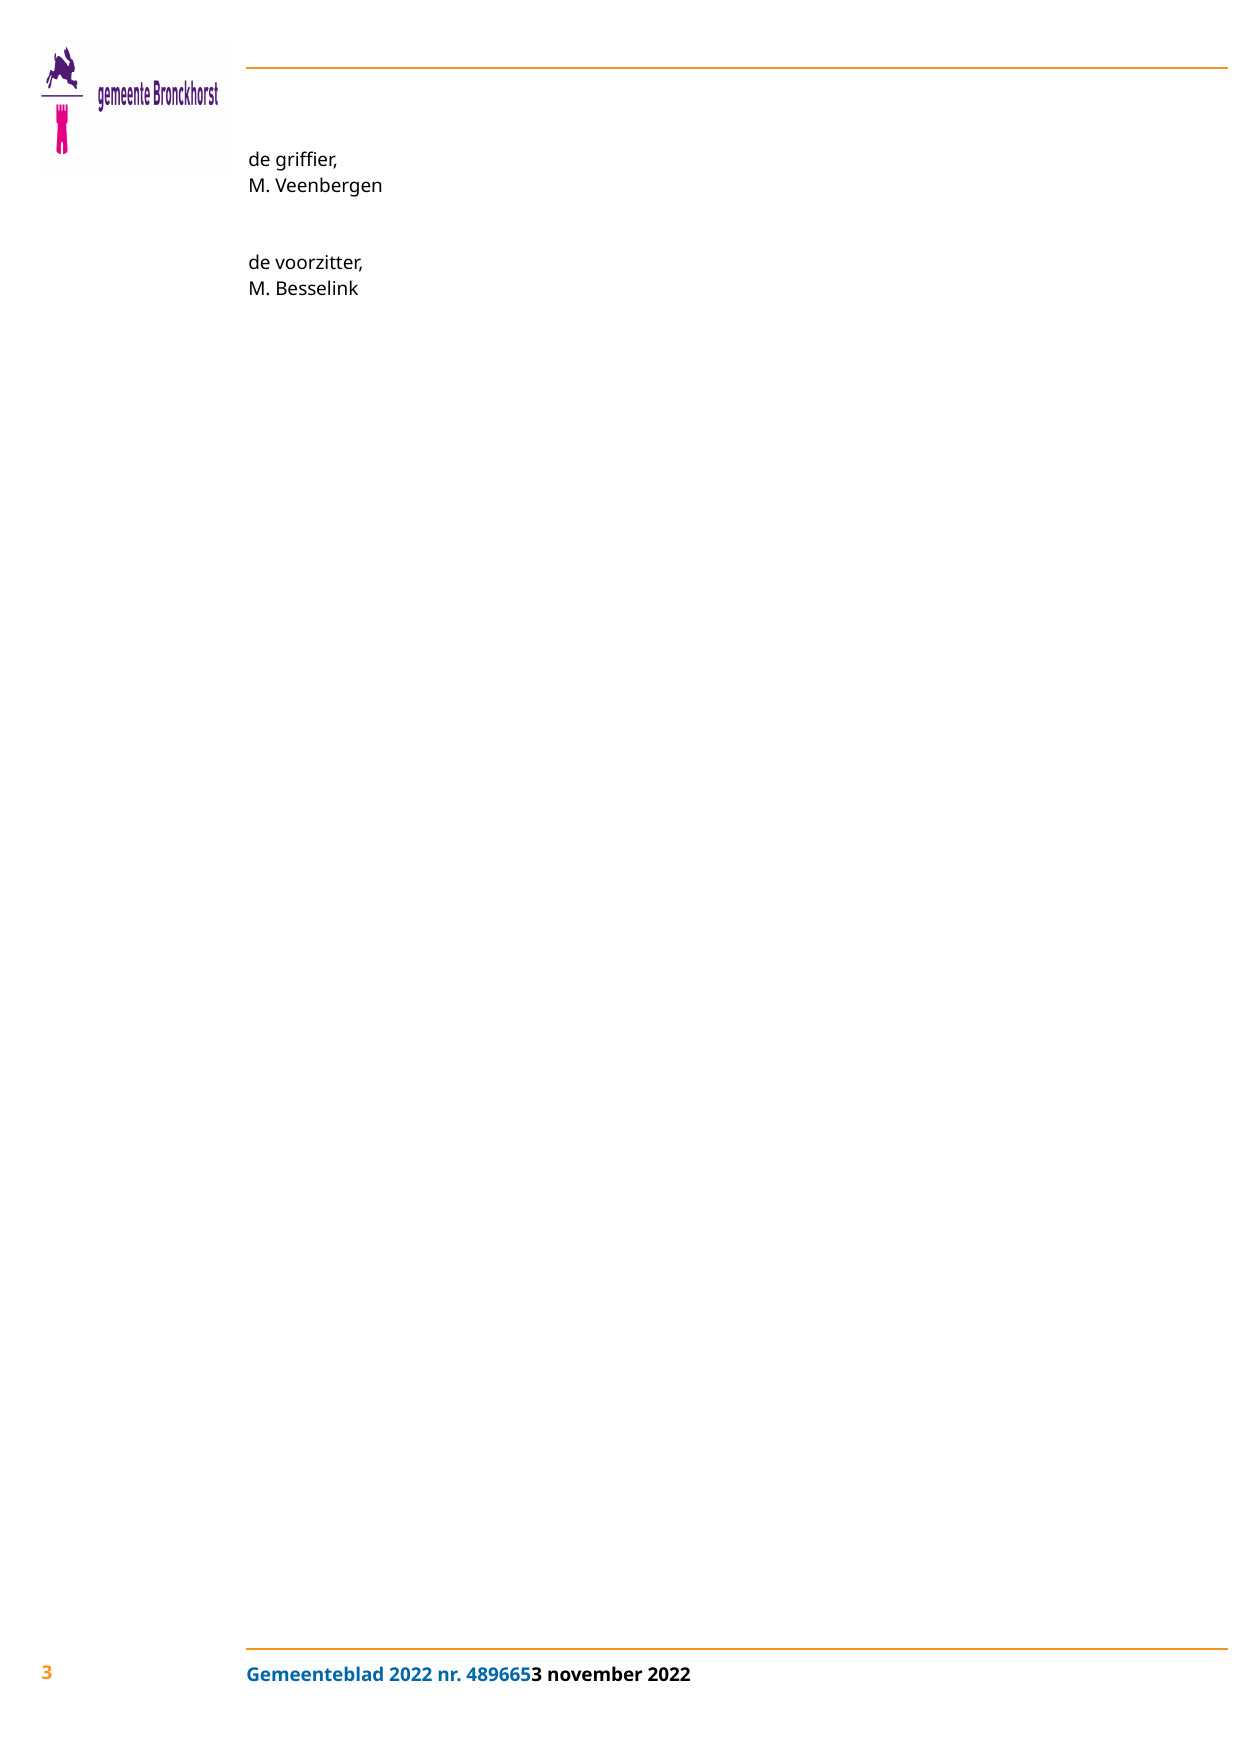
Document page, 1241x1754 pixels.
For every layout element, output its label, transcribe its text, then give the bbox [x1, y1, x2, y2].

picture [41, 47, 231, 172]
text de griffier, [248, 146, 1152, 172]
text de voorzitter, [248, 249, 1152, 275]
text M. Besselink [248, 275, 1152, 301]
text M. Veenbergen [248, 172, 1152, 198]
